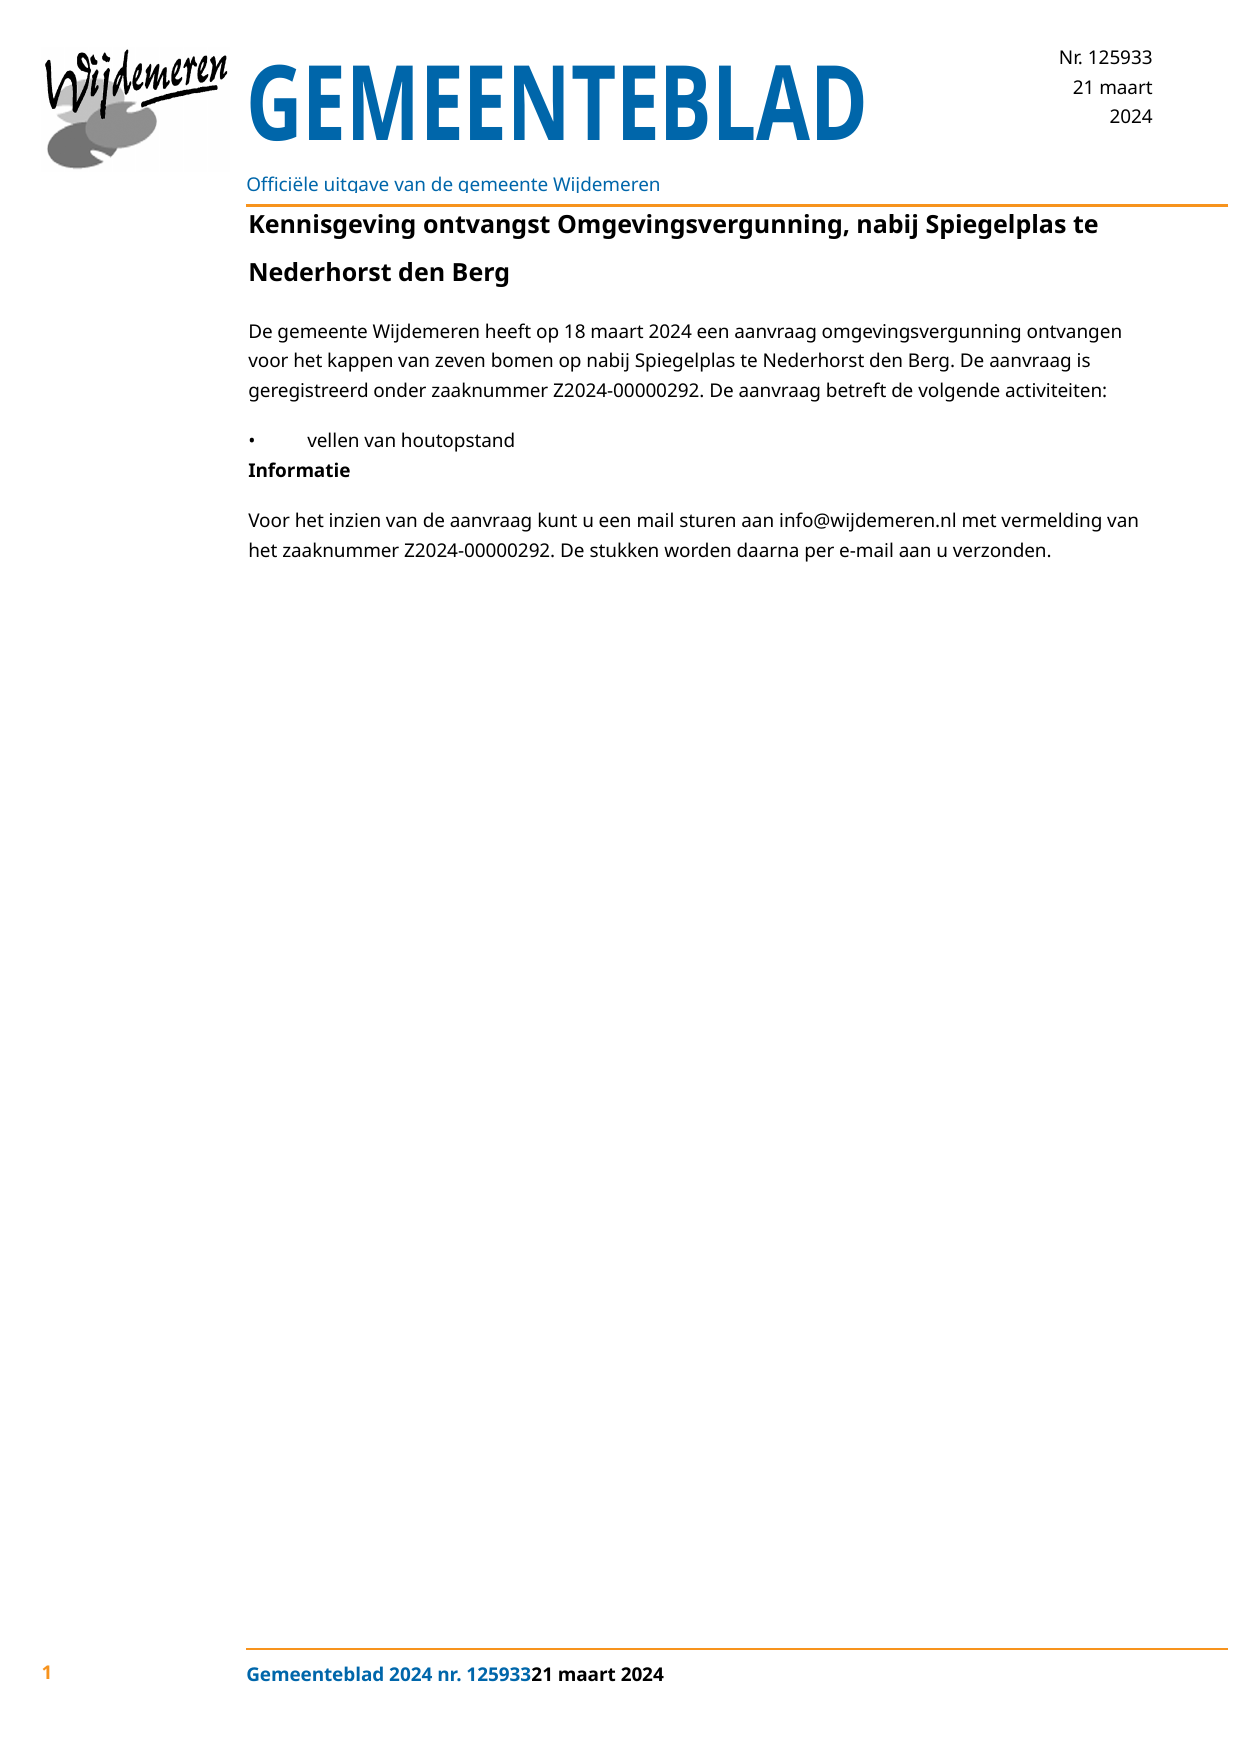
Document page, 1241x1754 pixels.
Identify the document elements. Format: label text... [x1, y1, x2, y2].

text Informatie [248, 457, 1152, 483]
text Kennisgeving ontvangst Omgevingsvergunning, nabij Spiegelplas te Nederhorst den Berg [248, 207, 1152, 288]
text De gemeente Wijdemeren heeft op 18 maart 2024 een aanvraag omgevingsvergunning ontvangen voor het kappen van zeven bomen op nabij Spiegelplas te Nederhorst den Berg. De aanvraag is geregistreerd onder zaaknummer Z2024-00000292. De aanvraag betreft de volgende activiteiten: [248, 318, 1152, 403]
text Voor het inzien van de aanvraag kunt u een mail sturen aan info@wijdemeren.nl met vermelding van het zaaknummer Z2024-00000292. De stukken worden daarna per e-mail aan u verzonden. [248, 507, 1152, 563]
list vellen van houtopstand [248, 427, 1152, 453]
picture [41, 47, 231, 172]
